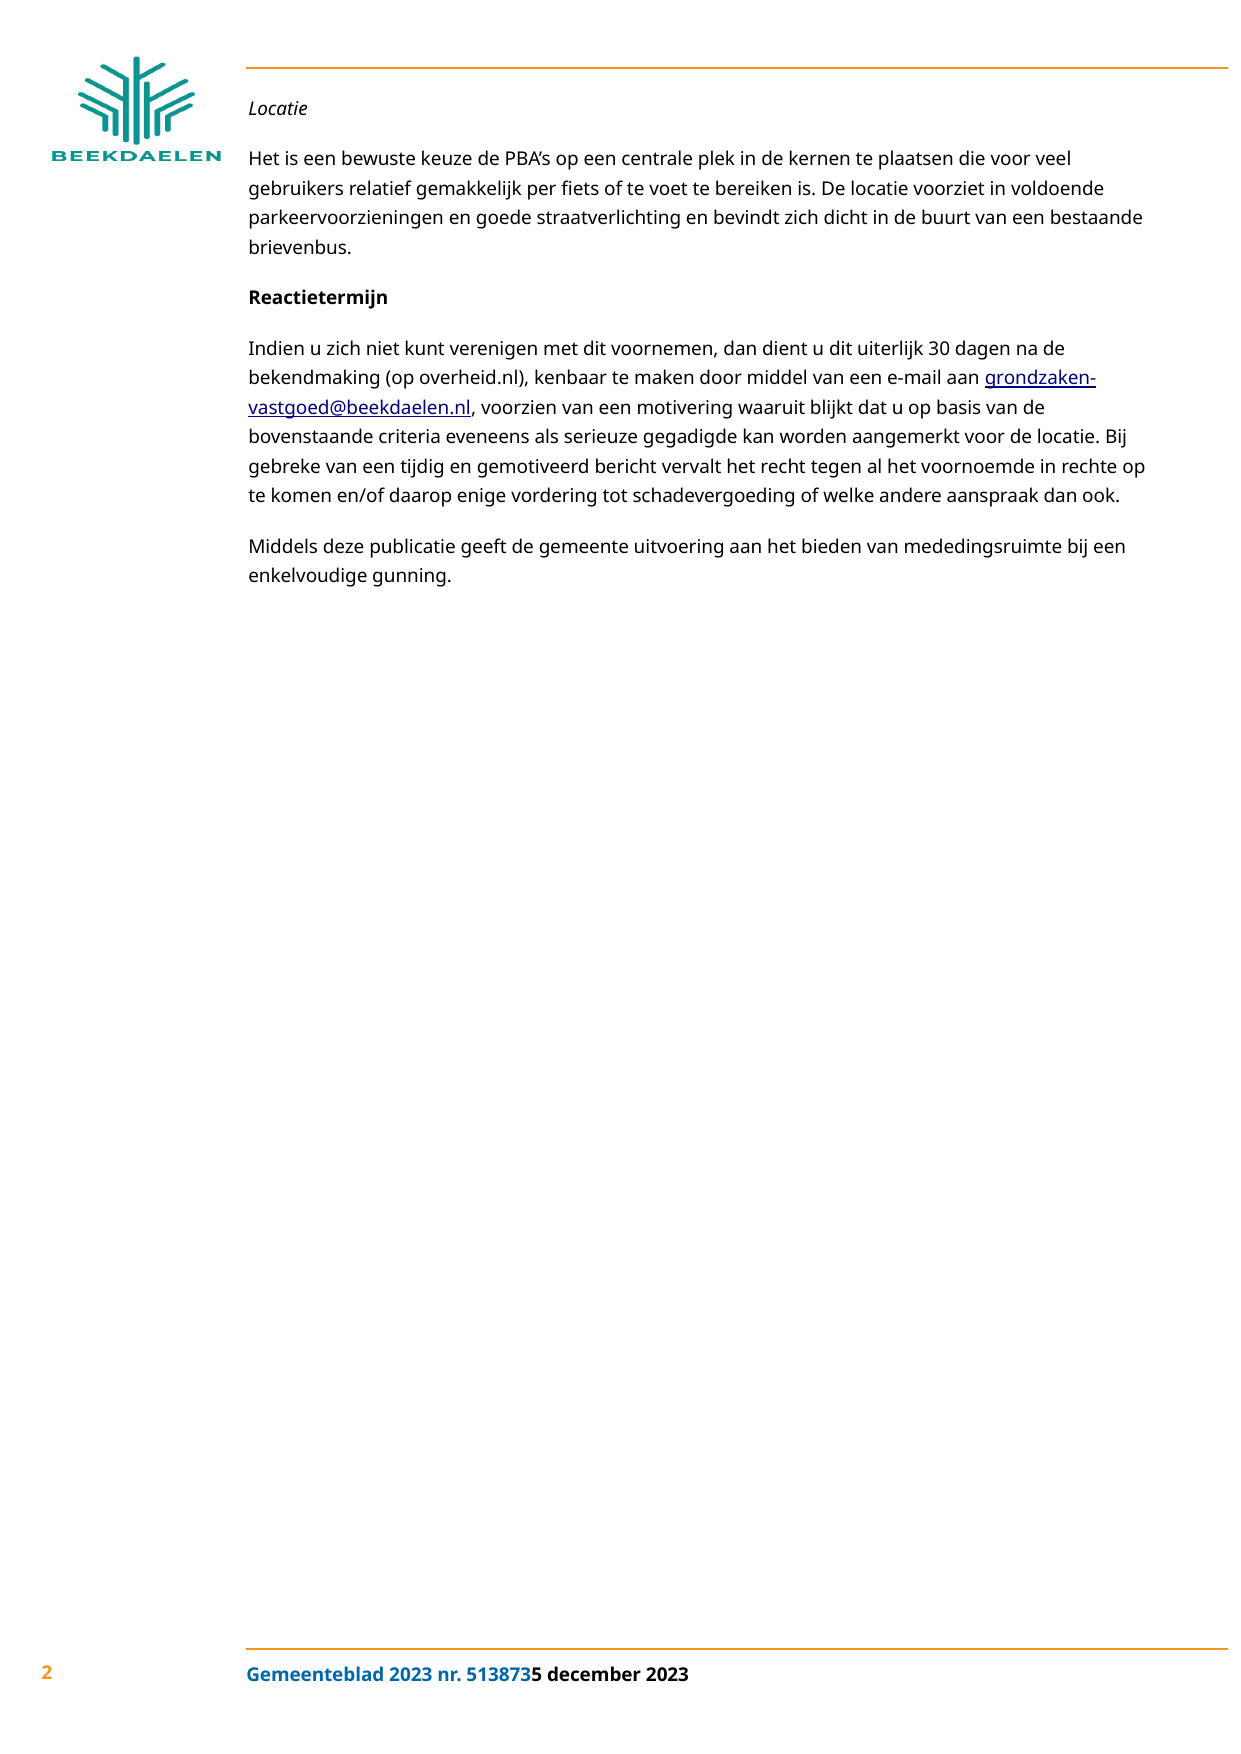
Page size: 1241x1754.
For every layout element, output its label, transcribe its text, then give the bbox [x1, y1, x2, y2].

text Reactietermijn [248, 284, 1152, 310]
text Het is een bewuste keuze de PBA’s op een centrale plek in de kernen te plaatsen die voor veel gebruikers relatief gemakkelijk per fiets of te voet te bereiken is. De locatie voorziet in voldoende parkeervoorzieningen en goede straatverlichting en bevindt zich dicht in de buurt van een bestaande brievenbus. [248, 145, 1152, 260]
picture [41, 47, 231, 172]
text Locatie [248, 95, 1152, 121]
text Middels deze publicatie geeft de gemeente uitvoering aan het bieden van mededingsruimte bij een enkelvoudige gunning. [248, 533, 1152, 588]
text Indien u zich niet kunt verenigen met dit voornemen, dan dient u dit uiterlijk 30 dagen na de bekendmaking (op overheid.nl), kenbaar te maken door middel van een e-mail aan grondzaken-vastgoed@beekdaelen.nl, voorzien van een motivering waaruit blijkt dat u op basis van de bovenstaande criteria eveneens als serieuze gegadigde kan worden aangemerkt voor de locatie. Bij gebreke van een tijdig en gemotiveerd bericht vervalt het recht tegen al het voornoemde in rechte op te komen en/of daarop enige vordering tot schadevergoeding of welke andere aanspraak dan ook. [248, 335, 1152, 508]
